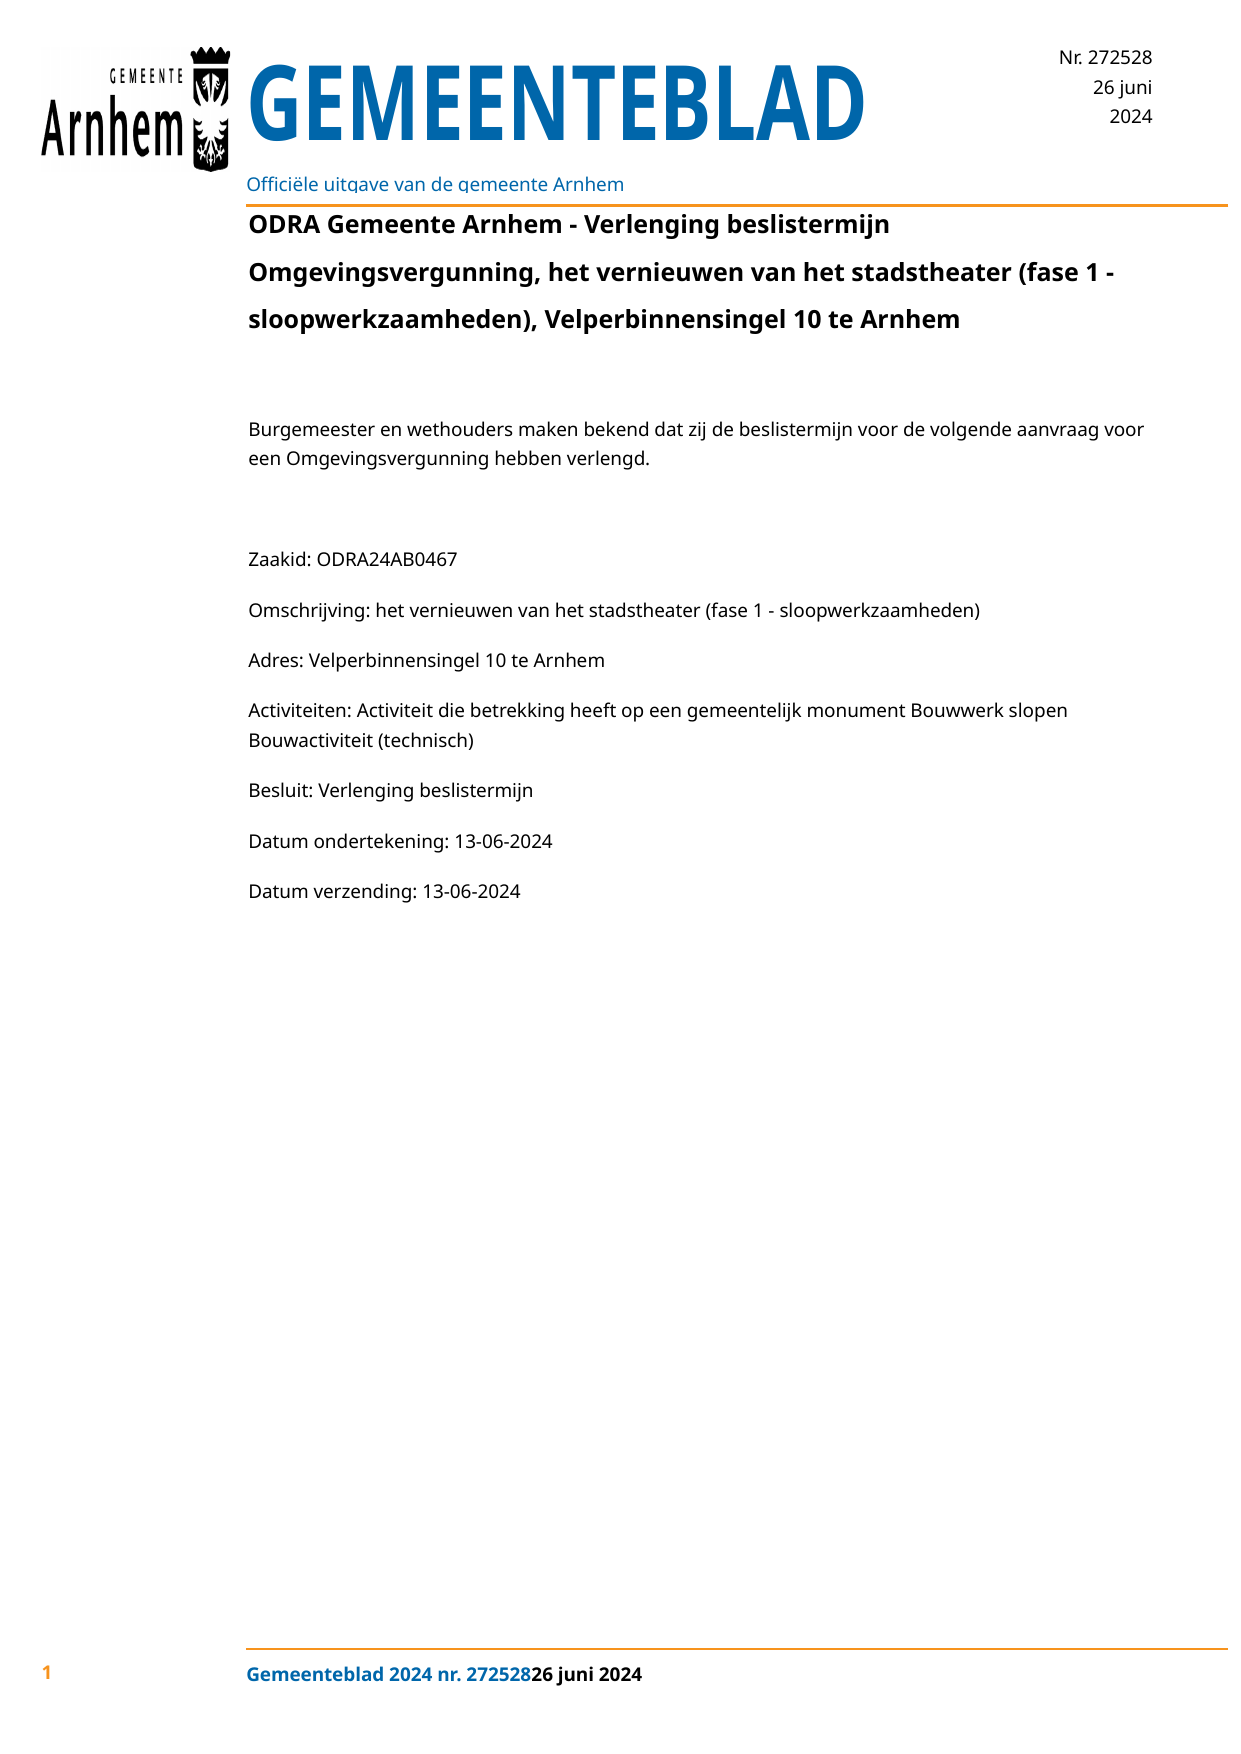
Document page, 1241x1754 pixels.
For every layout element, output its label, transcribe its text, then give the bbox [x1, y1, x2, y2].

text Datum verzending: 13-06-2024 [248, 878, 1152, 904]
text Burgemeester en wethouders maken bekend dat zij de beslistermijn voor de volgende aanvraag voor een Omgevingsvergunning hebben verlengd. [248, 416, 1152, 471]
text Datum ondertekening: 13-06-2024 [248, 828, 1152, 854]
text ODRA Gemeente Arnhem - Verlenging beslistermijn Omgevingsvergunning, het vernieuwen van het stadstheater (fase 1 - sloopwerkzaamheden), Velperbinnensingel 10 te Arnhem [248, 207, 1152, 336]
picture [41, 47, 231, 172]
text Zaakid: ODRA24AB0467 [248, 546, 1152, 572]
text Omschrijving: het vernieuwen van het stadstheater (fase 1 - sloopwerkzaamheden) [248, 597, 1152, 622]
text Activiteiten: Activiteit die betrekking heeft op een gemeentelijk monument Bouwwerk slopen Bouwactiviteit (technisch) [248, 698, 1152, 753]
text Adres: Velperbinnensingel 10 te Arnhem [248, 647, 1152, 673]
text Besluit: Verlenging beslistermijn [248, 778, 1152, 803]
